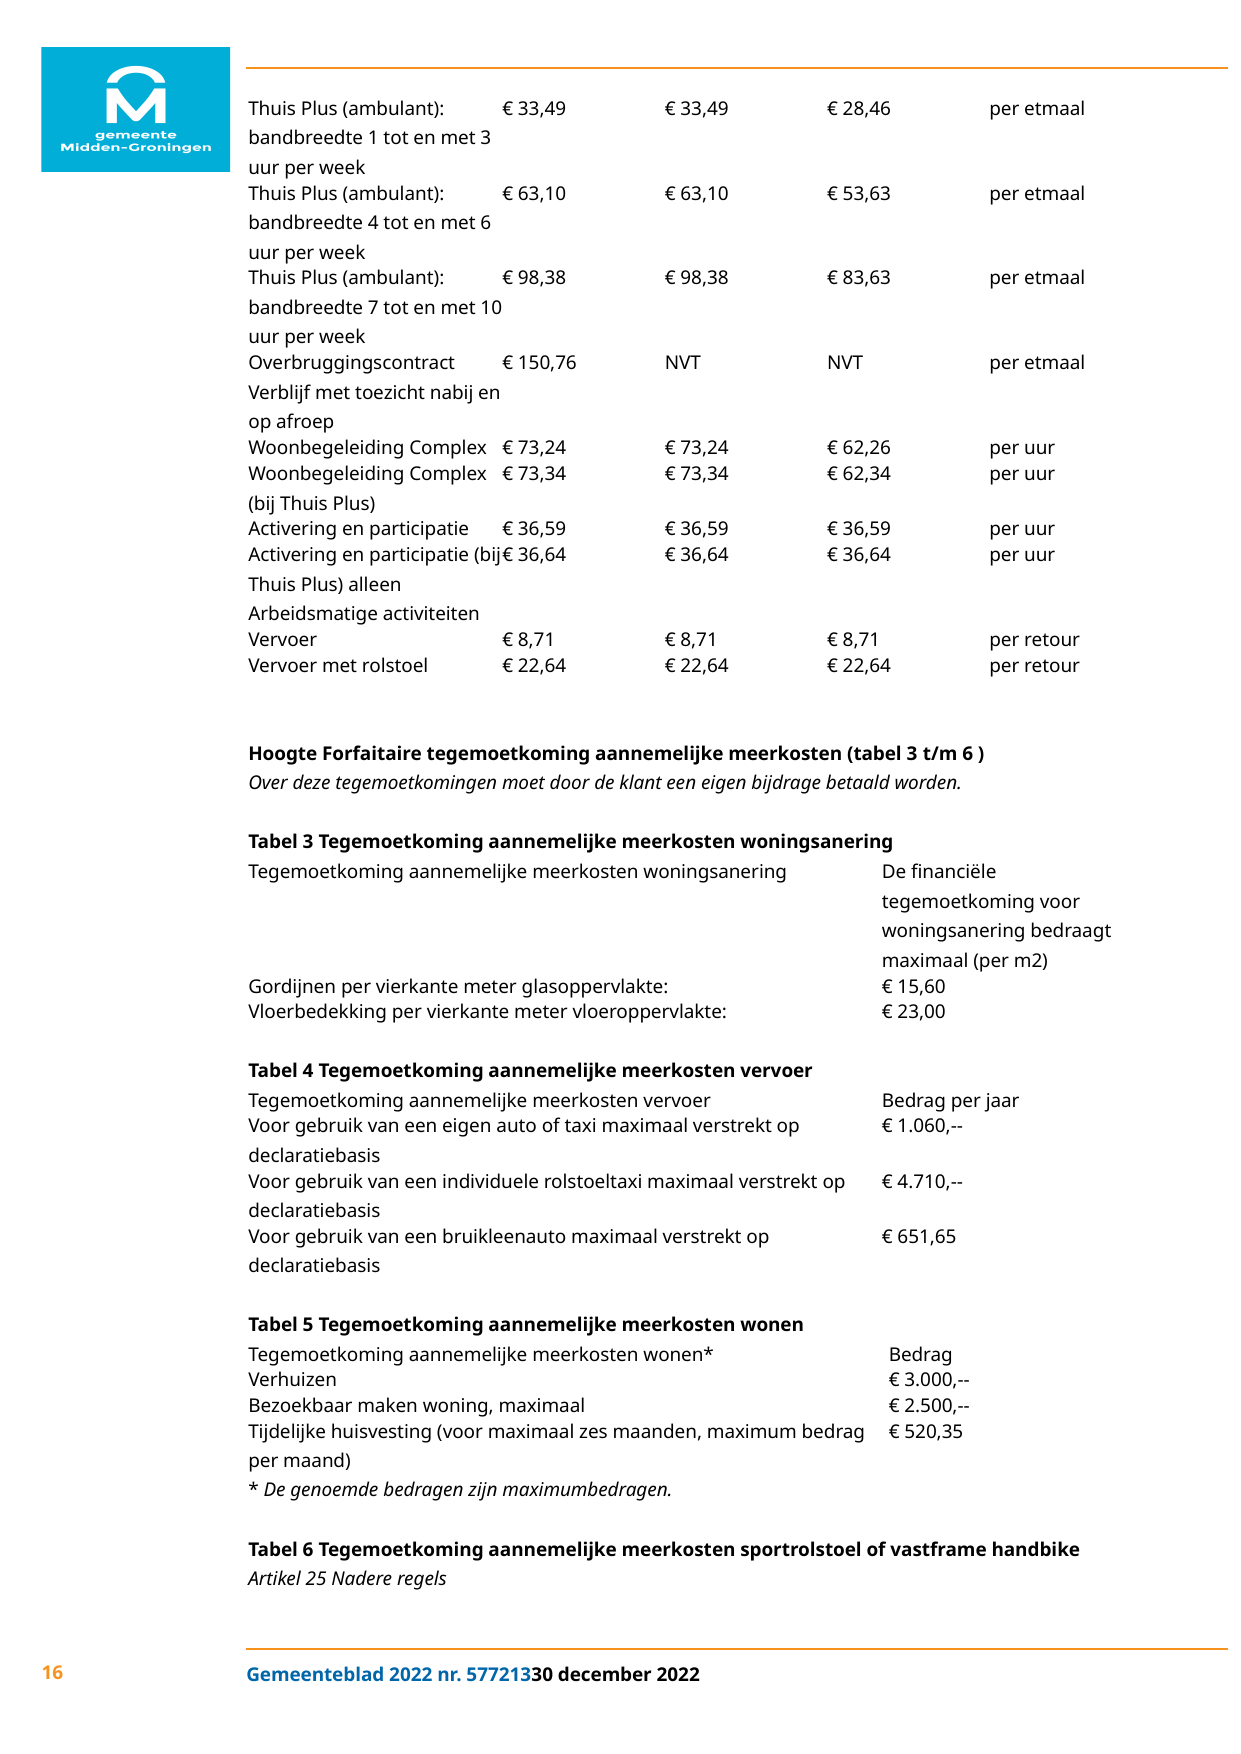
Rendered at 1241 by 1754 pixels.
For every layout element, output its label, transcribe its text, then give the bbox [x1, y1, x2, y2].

table_cell Voor gebruik van een eigen auto of taxi maximaal verstrekt op declaratiebasis [248, 1113, 882, 1168]
table_cell € 651,65 [882, 1223, 1152, 1278]
table_header Tegemoetkoming aannemelijke meerkosten vervoer [248, 1087, 882, 1112]
table_cell per etmaal [989, 265, 1152, 349]
table_cell € 22,64 [502, 652, 664, 677]
table_cell per retour [989, 626, 1152, 652]
table_cell Tijdelijke huisvesting (voor maximaal zes maanden, maximum bedrag per maand) [248, 1418, 888, 1473]
table_cell € 73,24 [502, 434, 664, 460]
table_cell € 36,59 [502, 515, 664, 541]
table_cell per uur [989, 515, 1152, 541]
table_cell Woonbegeleiding Complex [248, 434, 502, 460]
table_cell € 22,64 [827, 652, 989, 677]
table_cell € 36,64 [665, 541, 827, 626]
picture [184, 146, 190, 153]
table_cell € 53,63 [827, 180, 989, 264]
table_cell Thuis Plus (ambulant): bandbreedte 1 tot en met 3 uur per week [248, 95, 502, 180]
text Tabel 6 Tegemoetkoming aannemelijke meerkosten sportrolstoel of vastframe handbike [248, 1536, 1152, 1562]
table_cell NVT [827, 350, 989, 434]
table_cell € 3.000,-- [889, 1367, 1152, 1392]
table_cell € 23,00 [882, 999, 1152, 1024]
table_cell € 28,46 [827, 95, 989, 180]
table_cell per etmaal [989, 350, 1152, 434]
table_cell per uur [989, 541, 1152, 626]
table_cell Voor gebruik van een bruikleenauto maximaal verstrekt op declaratiebasis [248, 1223, 882, 1278]
table_cell € 33,49 [502, 95, 664, 180]
table_cell Voor gebruik van een individuele rolstoeltaxi maximaal verstrekt op declaratiebasis [248, 1168, 882, 1223]
text Artikel 25 Nadere regels [248, 1565, 1152, 1591]
table_cell € 8,71 [502, 626, 664, 652]
table_cell per etmaal [989, 95, 1152, 180]
table_cell € 2.500,-- [889, 1393, 1152, 1418]
table_cell per etmaal [989, 180, 1152, 264]
table_cell Thuis Plus (ambulant): bandbreedte 4 tot en met 6 uur per week [248, 180, 502, 264]
table_cell € 1.060,-- [882, 1113, 1152, 1168]
table_cell € 62,34 [827, 460, 989, 515]
table_cell € 83,63 [827, 265, 989, 349]
text Tabel 5 Tegemoetkoming aannemelijke meerkosten wonen [248, 1311, 1152, 1337]
table_cell € 33,49 [665, 95, 827, 180]
table_header Tegemoetkoming aannemelijke meerkosten wonen* [248, 1341, 888, 1367]
table_cell € 4.710,-- [882, 1168, 1152, 1223]
text Over deze tegemoetkomingen moet door de klant een eigen bijdrage betaald worden. [248, 769, 1152, 795]
table_cell Gordijnen per vierkante meter glasoppervlakte: [248, 973, 882, 998]
table_cell Verhuizen [248, 1367, 888, 1392]
table_cell € 62,26 [827, 434, 989, 460]
text Tabel 4 Tegemoetkoming aannemelijke meerkosten vervoer [248, 1057, 1152, 1083]
table_cell Vervoer met rolstoel [248, 652, 502, 677]
table_cell € 73,34 [665, 460, 827, 515]
table_cell € 73,34 [502, 460, 664, 515]
table_cell € 63,10 [665, 180, 827, 264]
table_cell € 15,60 [882, 973, 1152, 998]
table_cell € 22,64 [665, 652, 827, 677]
table_cell Woonbegeleiding Complex (bij Thuis Plus) [248, 460, 502, 515]
table_cell NVT [665, 350, 827, 434]
table_cell Overbruggingscontract Verblijf met toezicht nabij en op afroep [248, 350, 502, 434]
table_cell € 36,59 [827, 515, 989, 541]
table_cell € 98,38 [502, 265, 664, 349]
table_cell Thuis Plus (ambulant): bandbreedte 7 tot en met 10 uur per week [248, 265, 502, 349]
table_cell € 73,24 [665, 434, 827, 460]
table_header Bedrag [889, 1341, 1152, 1367]
table_cell € 36,64 [502, 541, 664, 626]
table_cell per uur [989, 434, 1152, 460]
table_cell Vervoer [248, 626, 502, 652]
table_header Tegemoetkoming aannemelijke meerkosten woningsanering [248, 858, 882, 973]
table_cell € 520,35 [889, 1418, 1152, 1473]
table_cell Vloerbedekking per vierkante meter vloeroppervlakte: [248, 999, 882, 1024]
table_cell per retour [989, 652, 1152, 677]
table_cell € 8,71 [827, 626, 989, 652]
text Tabel 3 Tegemoetkoming aannemelijke meerkosten woningsanering [248, 829, 1152, 854]
table_cell Activering en participatie [248, 515, 502, 541]
table_cell Bezoekbaar maken woning, maximaal [248, 1393, 888, 1418]
table_cell Activering en participatie (bij Thuis Plus) alleen Arbeidsmatige activiteiten [248, 541, 502, 626]
table_cell € 8,71 [665, 626, 827, 652]
table_cell € 98,38 [665, 265, 827, 349]
picture [108, 66, 164, 82]
picture [107, 89, 165, 122]
table_header Bedrag per jaar [882, 1087, 1152, 1112]
text Hoogte Forfaitaire tegemoetkoming aannemelijke meerkosten (tabel 3 t/m 6 ) [248, 740, 1152, 766]
table_cell € 63,10 [502, 180, 664, 264]
table_cell per uur [989, 460, 1152, 515]
table_cell € 36,59 [665, 515, 827, 541]
table_cell € 150,76 [502, 350, 664, 434]
text * De genoemde bedragen zijn maximumbedragen. [248, 1477, 1152, 1502]
table_header De financiële tegemoetkoming voor woningsanering bedraagt maximaal (per m2) [882, 858, 1152, 973]
table_cell € 36,64 [827, 541, 989, 626]
